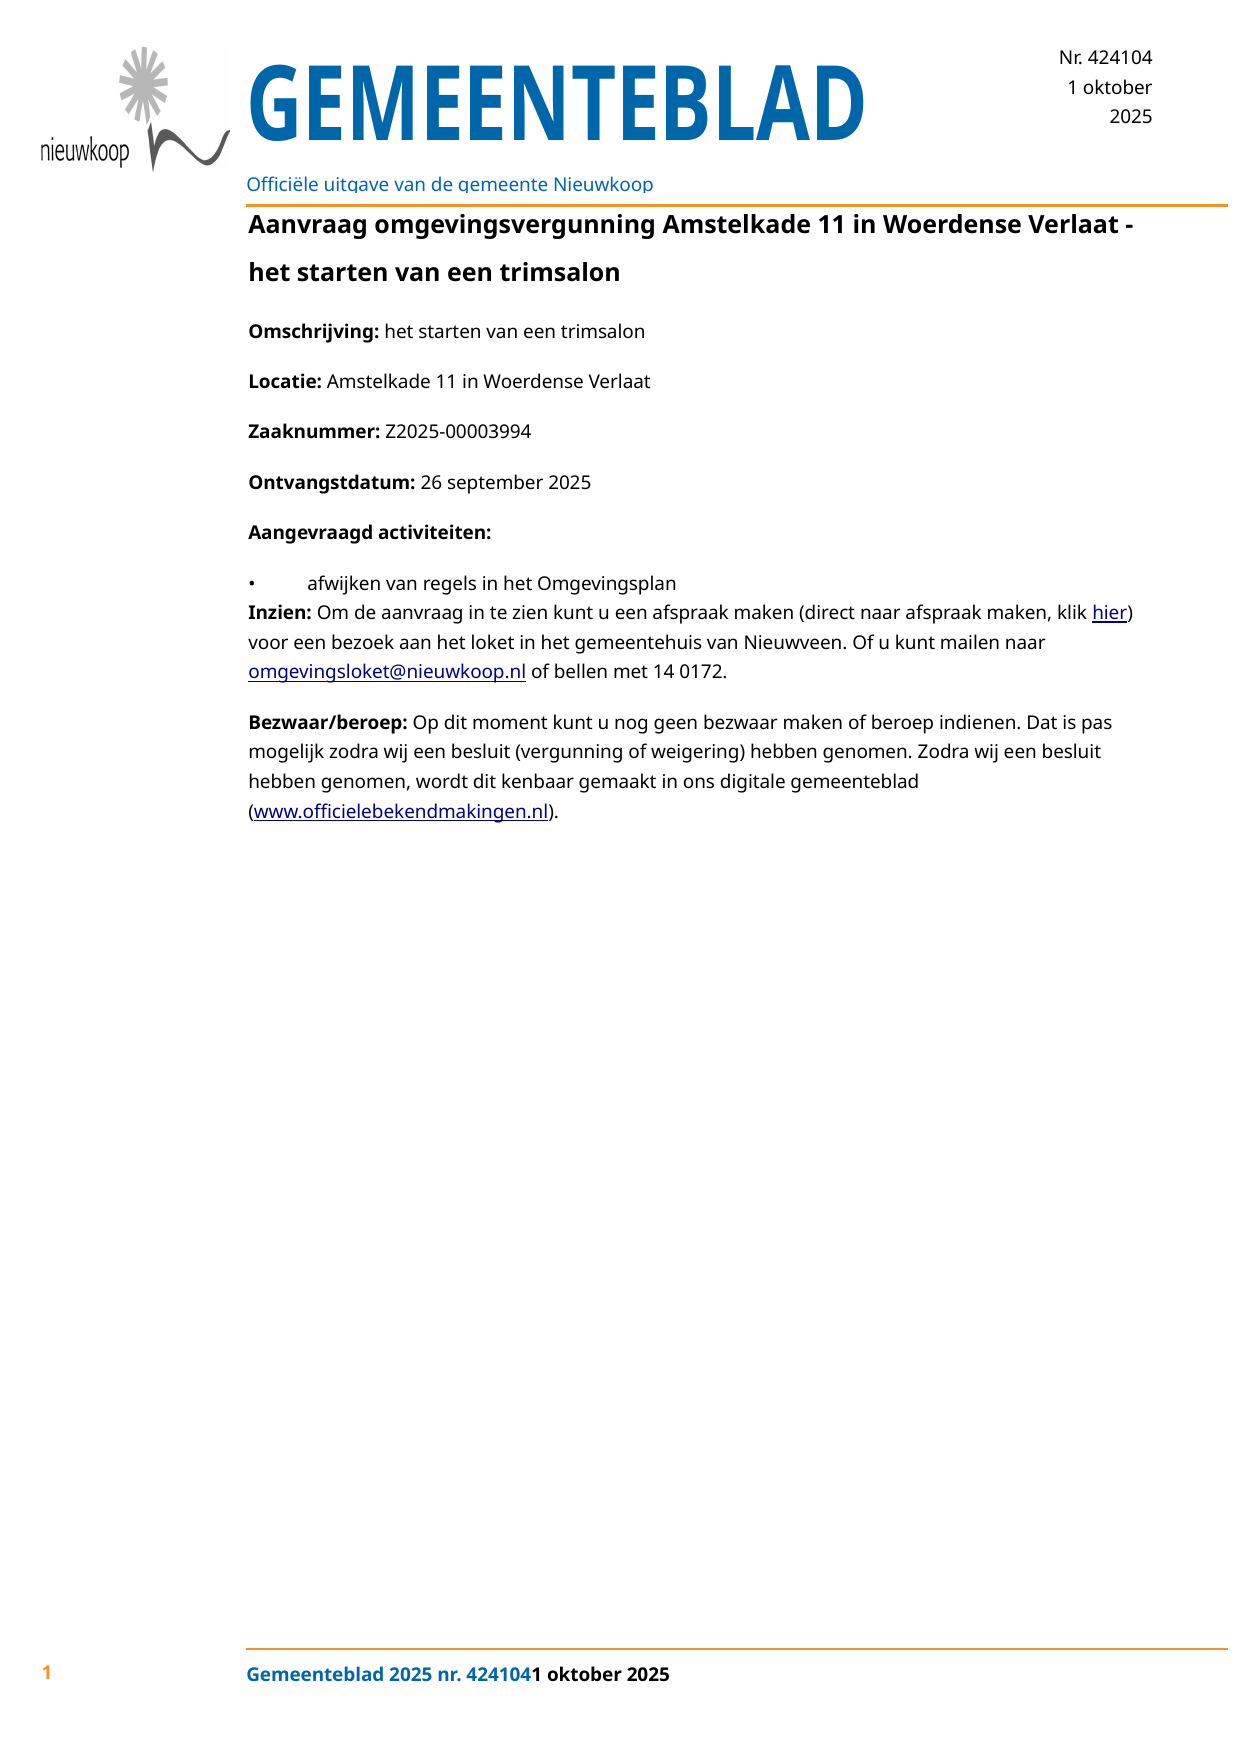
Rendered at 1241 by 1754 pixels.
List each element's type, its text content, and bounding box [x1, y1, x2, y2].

text Omschrijving: het starten van een trimsalon [248, 318, 1152, 344]
text Inzien: Om de aanvraag in te zien kunt u een afspraak maken (direct naar afspraak maken, klik hier) voor een bezoek aan het loket in het gemeentehuis van Nieuwveen. Of u kunt mailen naar omgevingsloket@nieuwkoop.nl of bellen met 14 0172. [248, 599, 1152, 684]
text Aangevraagd activiteiten: [248, 519, 1152, 545]
text Locatie: Amstelkade 11 in Woerdense Verlaat [248, 368, 1152, 394]
text Aanvraag omgevingsvergunning Amstelkade 11 in Woerdense Verlaat - het starten van een trimsalon [248, 207, 1152, 288]
list afwijken van regels in het Omgevingsplan [248, 570, 1152, 596]
text Zaaknummer: Z2025-00003994 [248, 419, 1152, 444]
text Ontvangstdatum: 26 september 2025 [248, 469, 1152, 495]
text Bezwaar/beroep: Op dit moment kunt u nog geen bezwaar maken of beroep indienen. Dat is pas mogelijk zodra wij een besluit (vergunning of weigering) hebben genomen. Zodra wij een besluit hebben genomen, wordt dit kenbaar gemaakt in ons digitale gemeenteblad (www.officielebekendmakingen.nl). [248, 709, 1152, 824]
picture [41, 47, 231, 172]
